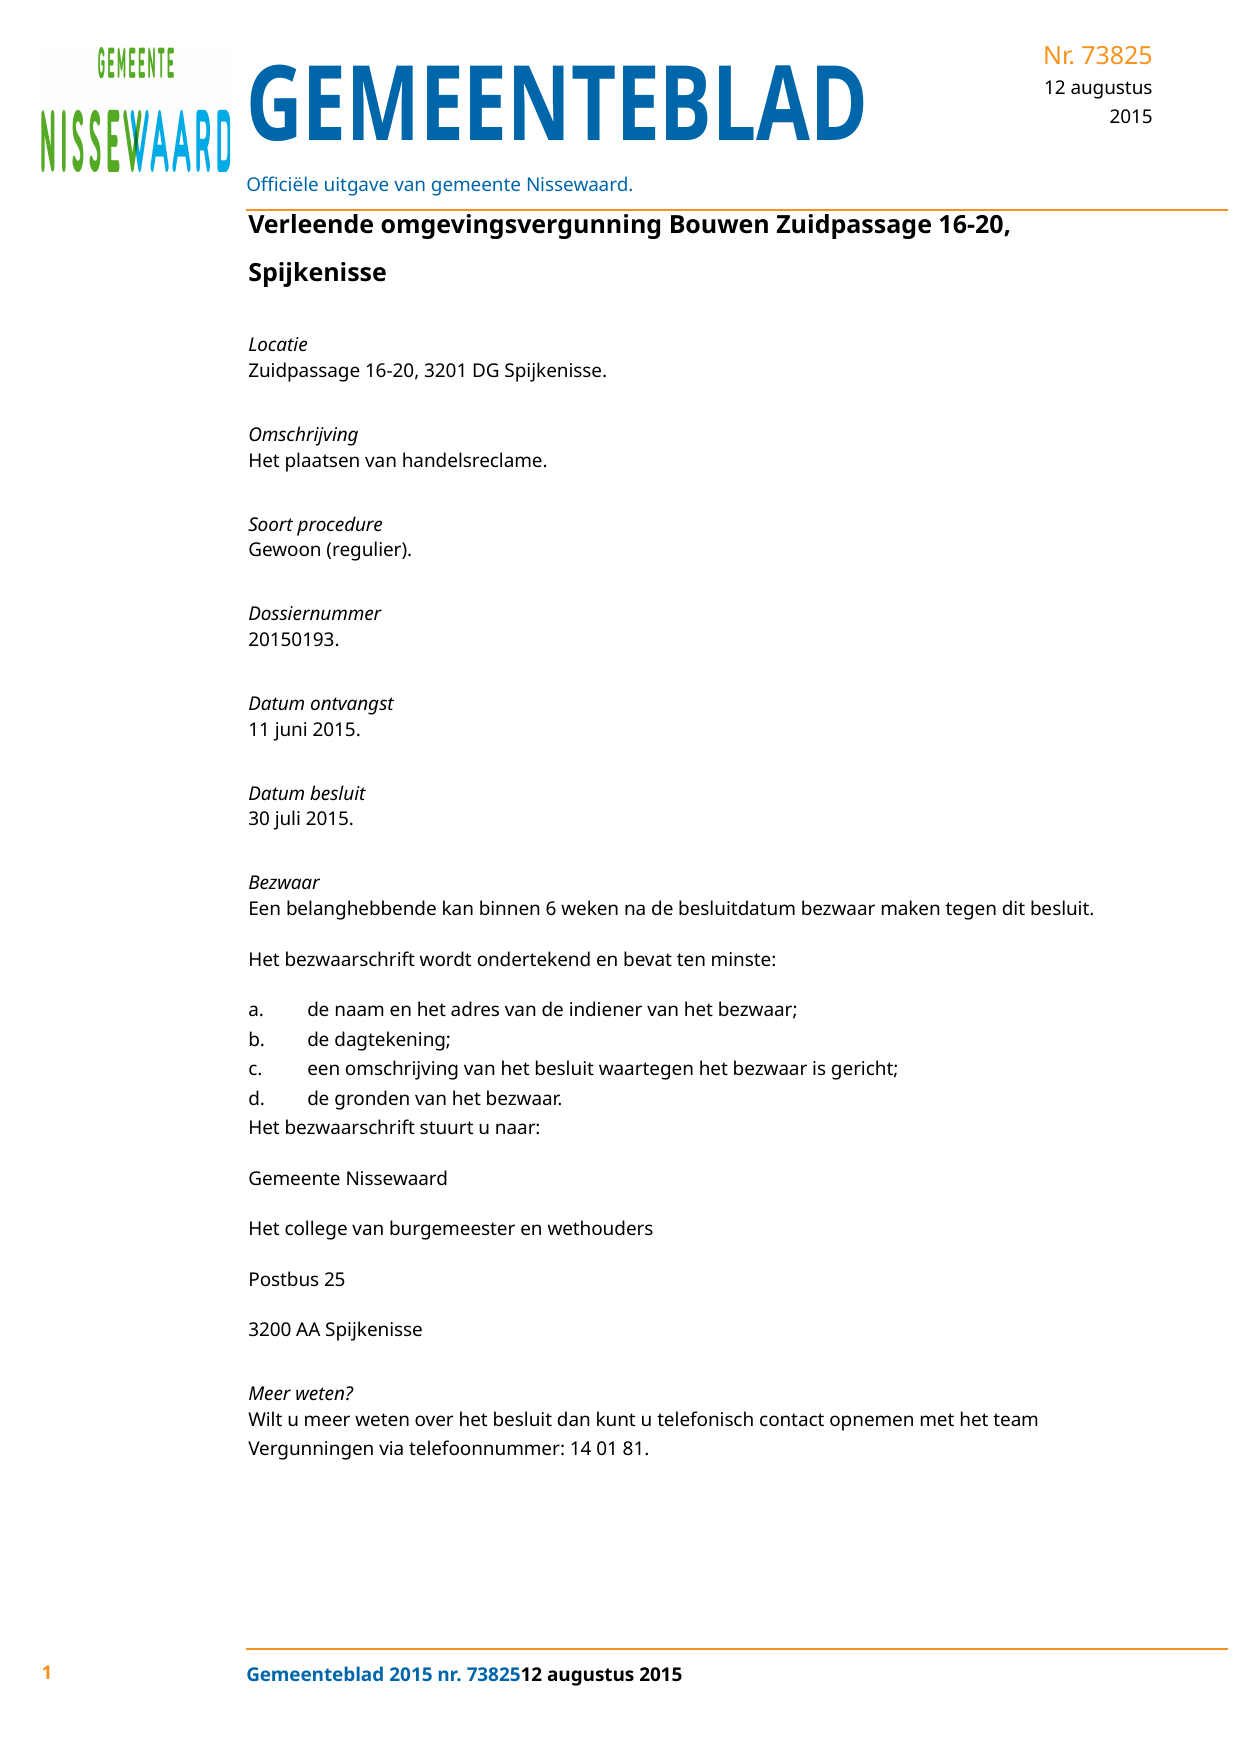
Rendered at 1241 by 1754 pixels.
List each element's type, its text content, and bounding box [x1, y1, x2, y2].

text Dossiernummer [248, 601, 1152, 626]
text 11 juni 2015. [248, 716, 1152, 742]
picture [201, 122, 206, 138]
text 30 juli 2015. [248, 806, 1152, 831]
text Datum ontvangst [248, 690, 1152, 716]
text Het bezwaarschrift wordt ondertekend en bevat ten minste: [248, 946, 1152, 971]
list een omschrijving van het besluit waartegen het bezwaar is gericht; [248, 1055, 1152, 1081]
list de dagtekening; [248, 1026, 1152, 1051]
text Soort procedure [248, 511, 1152, 537]
picture [41, 47, 231, 172]
picture [154, 157, 165, 172]
text Verleende omgevingsvergunning Bouwen Zuidpassage 16-20, Spijkenisse [248, 211, 1152, 288]
text Bezwaar [248, 869, 1152, 895]
text 3200 AA Spijkenisse [248, 1316, 1152, 1342]
text Datum besluit [248, 780, 1152, 806]
text Meer weten? [248, 1380, 1152, 1406]
text Het college van burgemeester en wethouders [248, 1215, 1152, 1241]
text Een belanghebbende kan binnen 6 weken na de besluitdatum bezwaar maken tegen dit besluit. [248, 895, 1152, 921]
picture [222, 122, 227, 160]
picture [200, 151, 206, 172]
picture [176, 157, 187, 172]
text Het plaatsen van handelsreclame. [248, 447, 1152, 473]
text Gewoon (regulier). [248, 537, 1152, 562]
list de gronden van het bezwaar. [248, 1085, 1152, 1111]
text Postbus 25 [248, 1266, 1152, 1291]
text Het bezwaarschrift stuurt u naar: [248, 1114, 1152, 1140]
text Zuidpassage 16-20, 3201 DG Spijkenisse. [248, 357, 1152, 383]
list de naam en het adres van de indiener van het bezwaar; [248, 996, 1152, 1022]
text Omschrijving [248, 421, 1152, 447]
text Wilt u meer weten over het besluit dan kunt u telefonisch contact opnemen met het team Vergunningen via telefoonnummer: 14 01 81. [248, 1406, 1152, 1461]
text Locatie [248, 331, 1152, 357]
text Gemeente Nissewaard [248, 1165, 1152, 1191]
text 20150193. [248, 626, 1152, 652]
